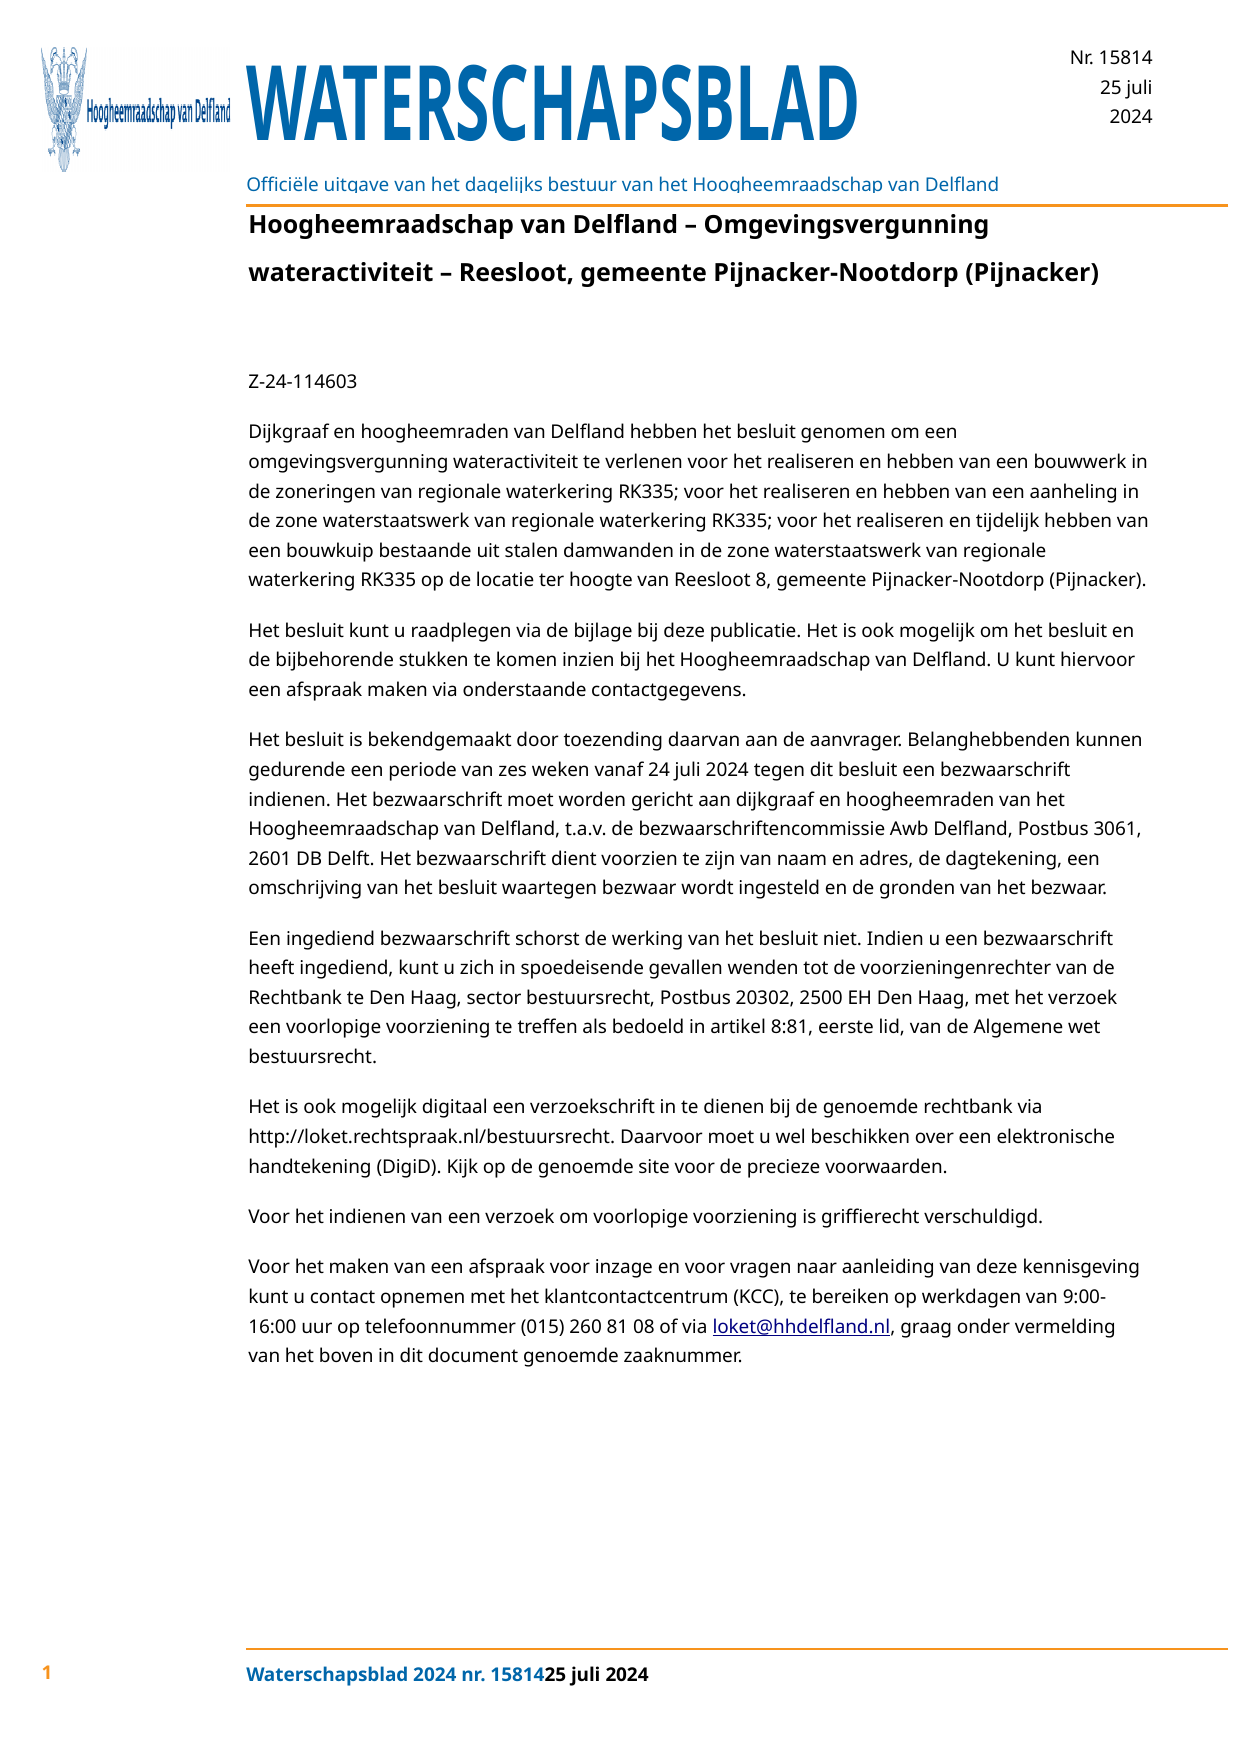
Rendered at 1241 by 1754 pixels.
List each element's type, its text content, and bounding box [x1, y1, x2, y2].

text Het besluit kunt u raadplegen via de bijlage bij deze publicatie. Het is ook mogelijk om het besluit en de bijbehorende stukken te komen inzien bij het Hoogheemraadschap van Delfland. U kunt hiervoor een afspraak maken via onderstaande contactgegevens. [248, 617, 1152, 702]
text Dijkgraaf en hoogheemraden van Delfland hebben het besluit genomen om een omgevingsvergunning wateractiviteit te verlenen voor het realiseren en hebben van een bouwwerk in de zoneringen van regionale waterkering RK335; voor het realiseren en hebben van een aanheling in de zone waterstaatswerk van regionale waterkering RK335; voor het realiseren en tijdelijk hebben van een bouwkuip bestaande uit stalen damwanden in de zone waterstaatswerk van regionale waterkering RK335 op de locatie ter hoogte van Reesloot 8, gemeente Pijnacker-Nootdorp (Pijnacker). [248, 419, 1152, 592]
text Een ingediend bezwaarschrift schorst de werking van het besluit niet. Indien u een bezwaarschrift heeft ingediend, kunt u zich in spoedeisende gevallen wenden tot de voorzieningenrechter van de Rechtbank te Den Haag, sector bestuursrecht, Postbus 20302, 2500 EH Den Haag, met het verzoek een voorlopige voorziening te treffen als bedoeld in artikel 8:81, eerste lid, van de Algemene wet bestuursrecht. [248, 925, 1152, 1069]
text Voor het maken van een afspraak voor inzage en voor vragen naar aanleiding van deze kennisgeving kunt u contact opnemen met het klantcontactcentrum (KCC), te bereiken op werkdagen van 9:00-16:00 uur op telefoonnummer (015) 260 81 08 of via loket@hhdelfland.nl, graag onder vermelding van het boven in dit document genoemde zaaknummer. [248, 1254, 1152, 1368]
text Het is ook mogelijk digitaal een verzoekschrift in te dienen bij de genoemde rechtbank via http://loket.rechtspraak.nl/bestuursrecht. Daarvoor moet u wel beschikken over een elektronische handtekening (DigiD). Kijk op de genoemde site voor de precieze voorwaarden. [248, 1094, 1152, 1179]
text Het besluit is bekendgemaakt door toezending daarvan aan de aanvrager. Belanghebbenden kunnen gedurende een periode van zes weken vanaf 24 juli 2024 tegen dit besluit een bezwaarschrift indienen. Het bezwaarschrift moet worden gericht aan dijkgraaf en hoogheemraden van het Hoogheemraadschap van Delfland, t.a.v. de bezwaarschriftencommissie Awb Delfland, Postbus 3061, 2601 DB Delft. Het bezwaarschrift dient voorzien te zijn van naam en adres, de dagtekening, een omschrijving van het besluit waartegen bezwaar wordt ingesteld en de gronden van het bezwaar. [248, 727, 1152, 900]
picture [41, 47, 231, 172]
text Voor het indienen van een verzoek om voorlopige voorziening is griffierecht verschuldigd. [248, 1203, 1152, 1229]
text Z-24-114603 [248, 368, 1152, 394]
text Hoogheemraadschap van Delfland – Omgevingsvergunning wateractiviteit – Reesloot, gemeente Pijnacker-Nootdorp (Pijnacker) [248, 207, 1152, 288]
